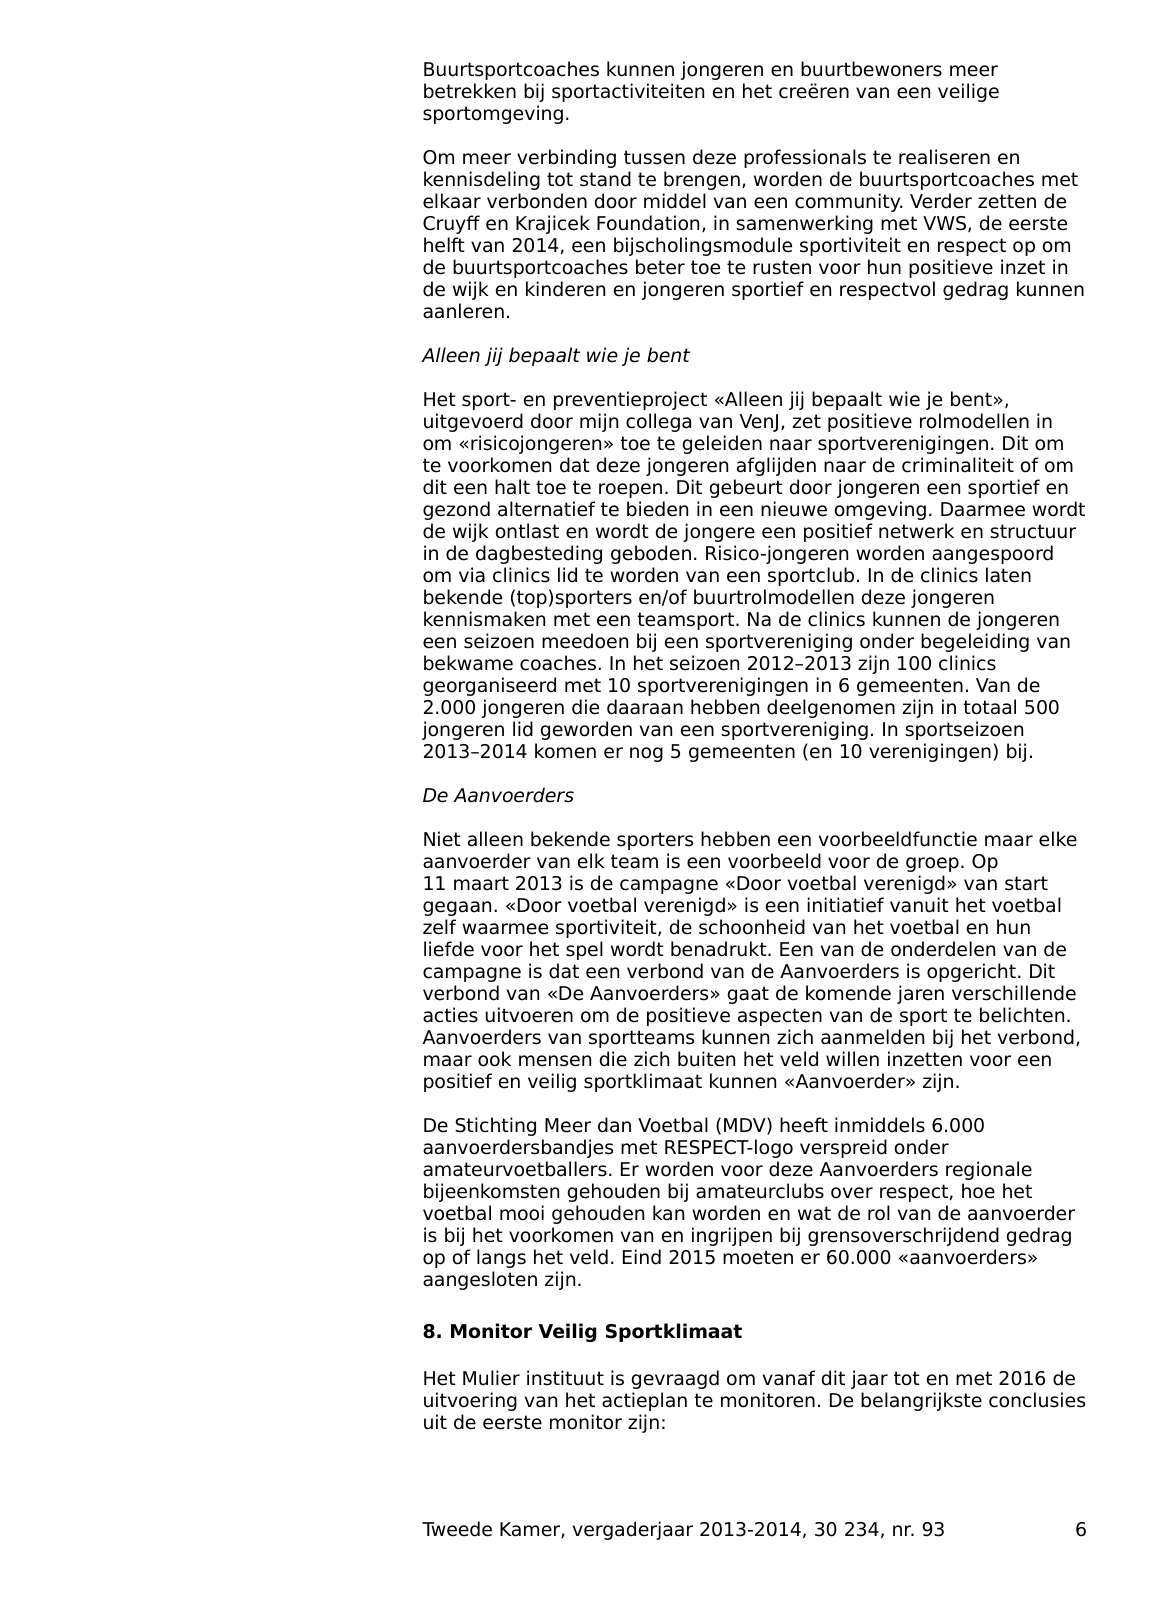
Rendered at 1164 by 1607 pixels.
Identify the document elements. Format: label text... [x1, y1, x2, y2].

subtitle De Aanvoerders [422, 785, 1087, 807]
text Het Mulier instituut is gevraagd om vanaf dit jaar tot en met 2016 de uitvoering van het actieplan te monitoren. De belangrijkste conclusies uit de eerste monitor zijn: [422, 1368, 1087, 1434]
text Buurtsportcoaches kunnen jongeren en buurtbewoners meer betrekken bij sportactiviteiten en het creëren van een veilige sportomgeving. [422, 59, 1087, 125]
text De Stichting Meer dan Voetbal (MDV) heeft inmiddels 6.000 aanvoerdersbandjes met RESPECT-logo verspreid onder amateurvoetballers. Er worden voor deze Aanvoerders regionale bijeenkomsten gehouden bij amateurclubs over respect, hoe het voetbal mooi gehouden kan worden en wat de rol van de aanvoerder is bij het voorkomen van en ingrijpen bij grensoverschrijdend gedrag op of langs het veld. Eind 2015 moeten er 60.000 «aanvoerders» aangesloten zijn. [422, 1115, 1087, 1291]
subtitle 8. Monitor Veilig Sportklimaat [422, 1321, 1087, 1343]
text Het sport- en preventieproject «Alleen jij bepaalt wie je bent», uitgevoerd door mijn collega van VenJ, zet positieve rolmodellen in om «risicojongeren» toe te geleiden naar sportverenigingen. Dit om te voorkomen dat deze jongeren afglijden naar de criminaliteit of om dit een halt toe te roepen. Dit gebeurt door jongeren een sportief en gezond alternatief te bieden in een nieuwe omgeving. Daarmee wordt de wijk ontlast en wordt de jongere een positief netwerk en structuur in de dagbesteding geboden. Risico-jongeren worden aangespoord om via clinics lid te worden van een sportclub. In de clinics laten bekende (top)sporters en/of buurtrolmodellen deze jongeren kennismaken met een teamsport. Na de clinics kunnen de jongeren een seizoen meedoen bij een sportvereniging onder begeleiding van bekwame coaches. In het seizoen 2012–2013 zijn 100 clinics georganiseerd met 10 sportverenigingen in 6 gemeenten. Van de 2.000 jongeren die daaraan hebben deelgenomen zijn in totaal 500 jongeren lid geworden van een sportvereniging. In sportseizoen 2013–2014 komen er nog 5 gemeenten (en 10 verenigingen) bij. [422, 389, 1087, 763]
text Om meer verbinding tussen deze professionals te realiseren en kennisdeling tot stand te brengen, worden de buurtsportcoaches met elkaar verbonden door middel van een community. Verder zetten de Cruyff en Krajicek Foundation, in samenwerking met VWS, de eerste helft van 2014, een bijscholingsmodule sportiviteit en respect op om de buurtsportcoaches beter toe te rusten voor hun positieve inzet in de wijk en kinderen en jongeren sportief en respectvol gedrag kunnen aanleren. [422, 147, 1087, 323]
subtitle Alleen jij bepaalt wie je bent [422, 345, 1087, 367]
text Niet alleen bekende sporters hebben een voorbeeldfunctie maar elke aanvoerder van elk team is een voorbeeld voor de groep. Op 11 maart 2013 is de campagne «Door voetbal verenigd» van start gegaan. «Door voetbal verenigd» is een initiatief vanuit het voetbal zelf waarmee sportiviteit, de schoonheid van het voetbal en hun liefde voor het spel wordt benadrukt. Een van de onderdelen van de campagne is dat een verbond van de Aanvoerders is opgericht. Dit verbond van «De Aanvoerders» gaat de komende jaren verschillende acties uitvoeren om de positieve aspecten van de sport te belichten. Aanvoerders van sportteams kunnen zich aanmelden bij het verbond, maar ook mensen die zich buiten het veld willen inzetten voor een positief en veilig sportklimaat kunnen «Aanvoerder» zijn. [422, 829, 1087, 1093]
